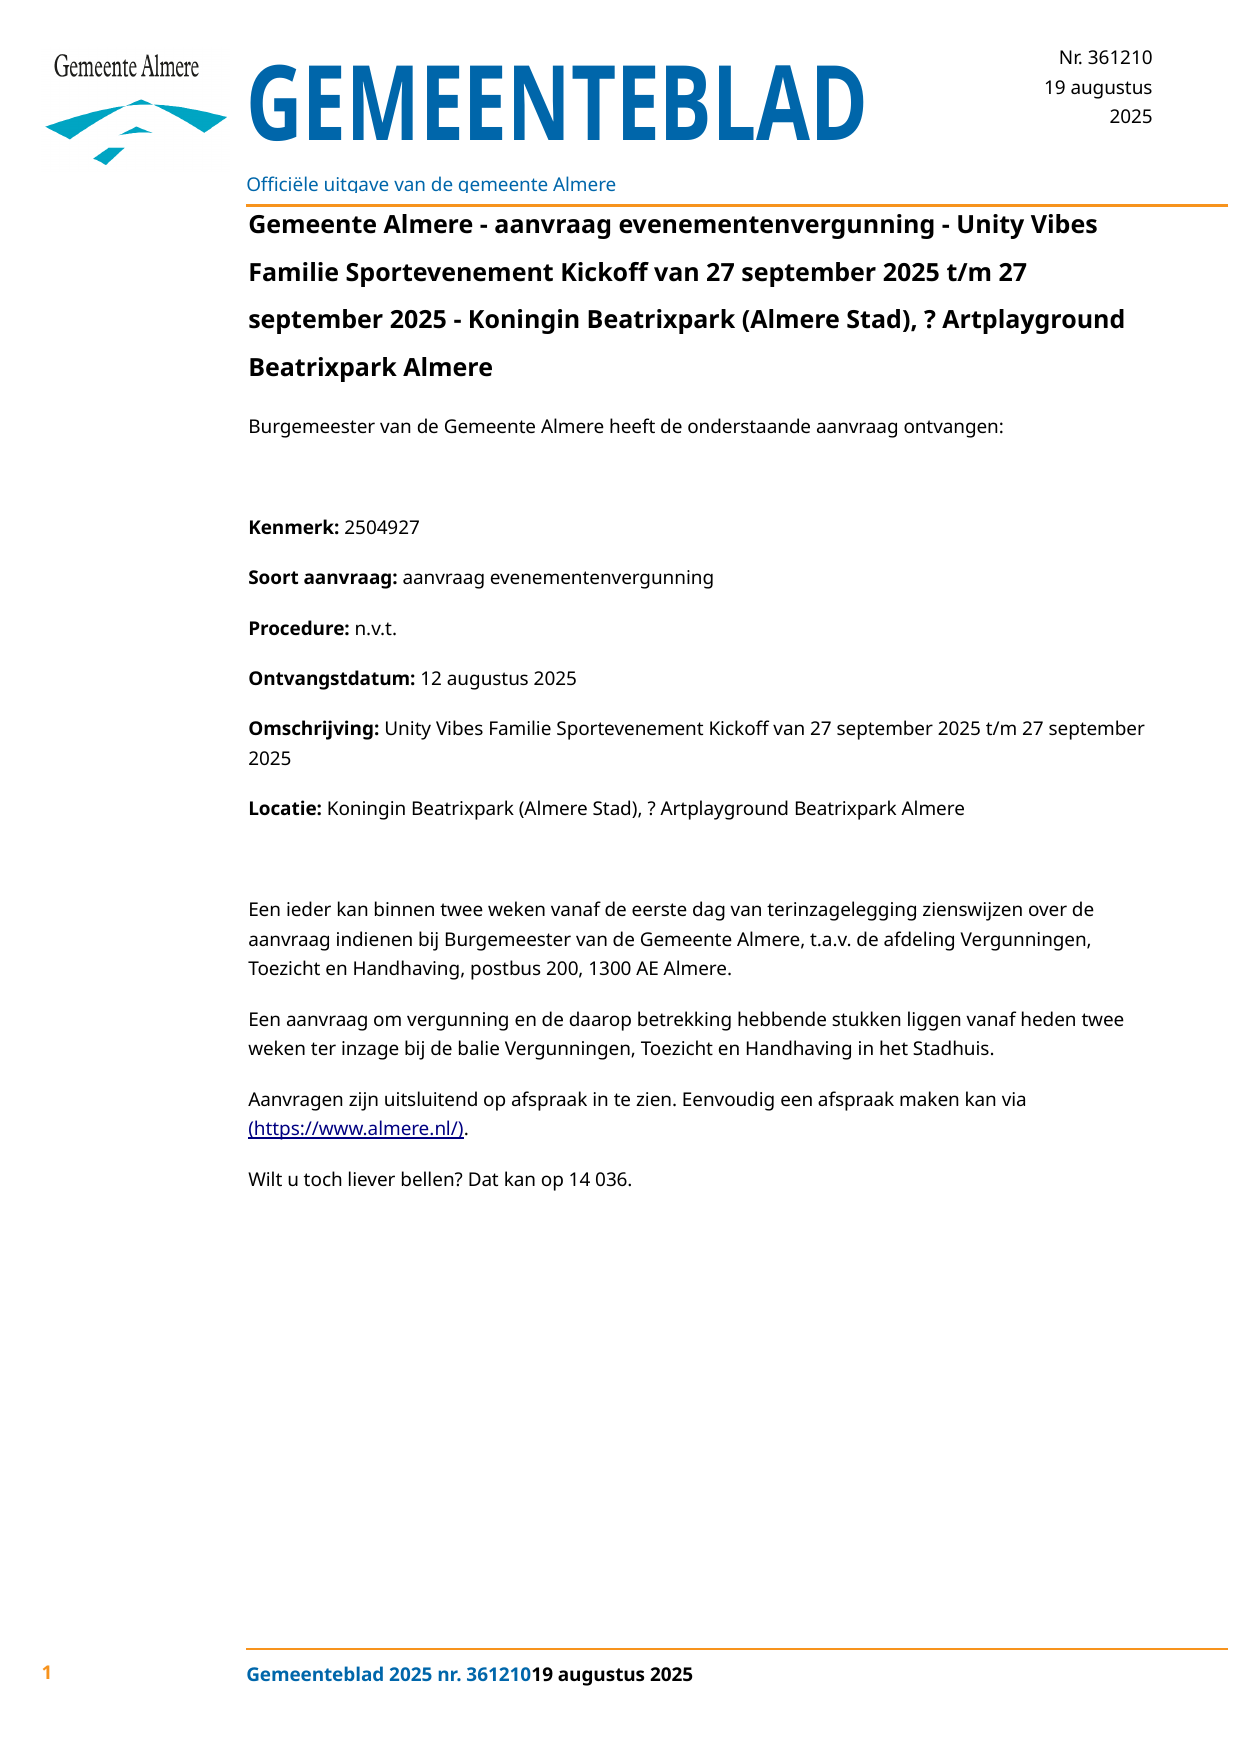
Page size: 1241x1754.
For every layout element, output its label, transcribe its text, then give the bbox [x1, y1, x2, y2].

text Een ieder kan binnen twee weken vanaf de eerste dag van terinzagelegging zienswijzen over de aanvraag indienen bij Burgemeester van de Gemeente Almere, t.a.v. de afdeling Vergunningen, Toezicht en Handhaving, postbus 200, 1300 AE Almere. [248, 896, 1152, 981]
text Aanvragen zijn uitsluitend op afspraak in te zien. Eenvoudig een afspraak maken kan via (https://www.almere.nl/). [248, 1086, 1152, 1141]
text Soort aanvraag: aanvraag evenementenvergunning [248, 564, 1152, 590]
text Procedure: n.v.t. [248, 615, 1152, 641]
text Wilt u toch liever bellen? Dat kan op 14 036. [248, 1166, 1152, 1192]
text Burgemeester van de Gemeente Almere heeft de onderstaande aanvraag ontvangen: [248, 413, 1152, 439]
text Een aanvraag om vergunning en de daarop betrekking hebbende stukken liggen vanaf heden twee weken ter inzage bij de balie Vergunningen, Toezicht en Handhaving in het Stadhuis. [248, 1006, 1152, 1061]
text Locatie: Koningin Beatrixpark (Almere Stad), ? Artplayground Beatrixpark Almere [248, 796, 1152, 821]
text Omschrijving: Unity Vibes Familie Sportevenement Kickoff van 27 september 2025 t/m 27 september 2025 [248, 716, 1152, 771]
text Gemeente Almere - aanvraag evenementenvergunning - Unity Vibes Familie Sportevenement Kickoff van 27 september 2025 t/m 27 september 2025 - Koningin Beatrixpark (Almere Stad), ? Artplayground Beatrixpark Almere [248, 207, 1152, 384]
picture [41, 47, 231, 172]
text Ontvangstdatum: 12 augustus 2025 [248, 665, 1152, 691]
text Kenmerk: 2504927 [248, 514, 1152, 540]
